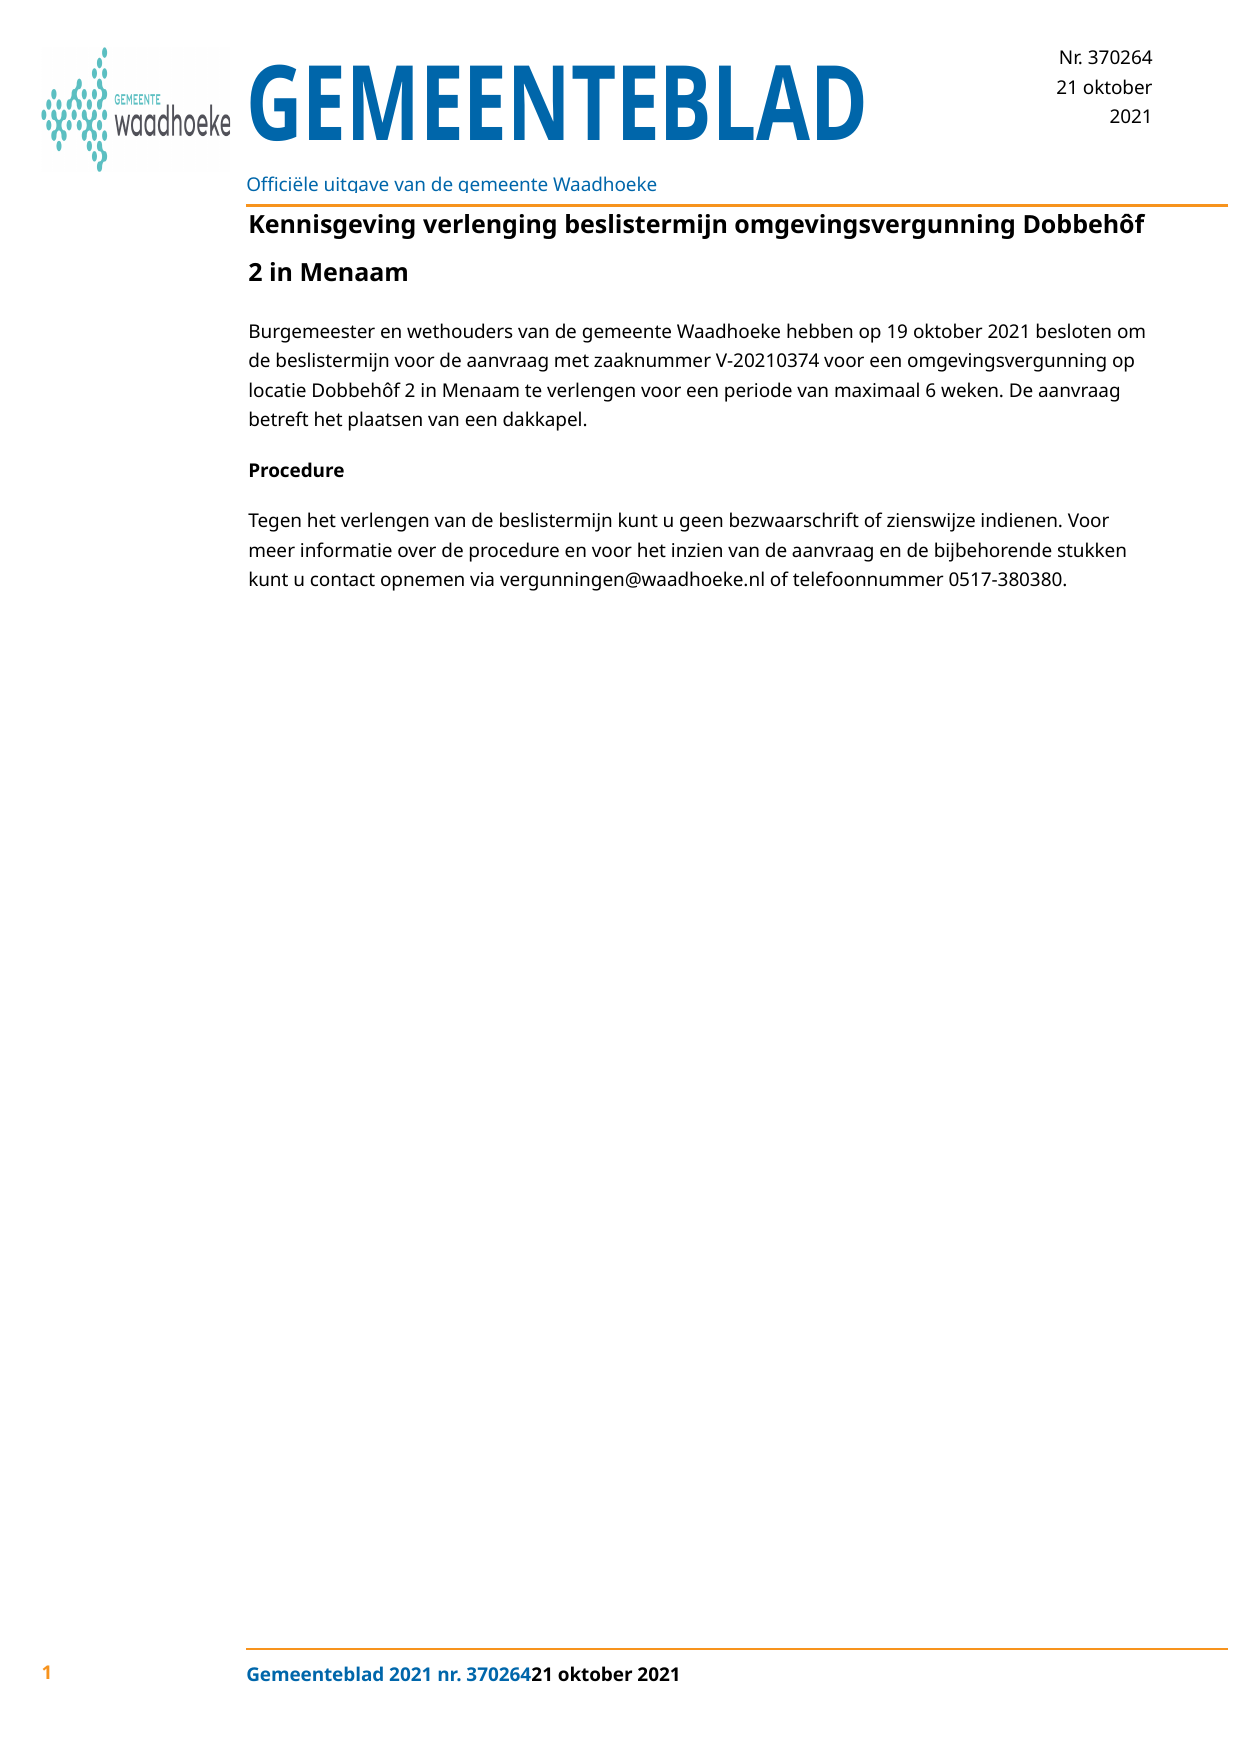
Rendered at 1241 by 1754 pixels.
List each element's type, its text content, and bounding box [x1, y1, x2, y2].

text Kennisgeving verlenging beslistermijn omgevingsvergunning Dobbehôf 2 in Menaam [248, 207, 1152, 288]
picture [41, 47, 231, 172]
text Tegen het verlengen van de beslistermijn kunt u geen bezwaarschrift of zienswijze indienen. Voor meer informatie over de procedure en voor het inzien van de aanvraag en de bijbehorende stukken kunt u contact opnemen via vergunningen@waadhoeke.nl of telefoonnummer 0517-380380. [248, 507, 1152, 592]
text Burgemeester en wethouders van de gemeente Waadhoeke hebben op 19 oktober 2021 besloten om de beslistermijn voor de aanvraag met zaaknummer V-20210374 voor een omgevingsvergunning op locatie Dobbehôf 2 in Menaam te verlengen voor een periode van maximaal 6 weken. De aanvraag betreft het plaatsen van een dakkapel. [248, 318, 1152, 432]
text Procedure [248, 457, 1152, 483]
